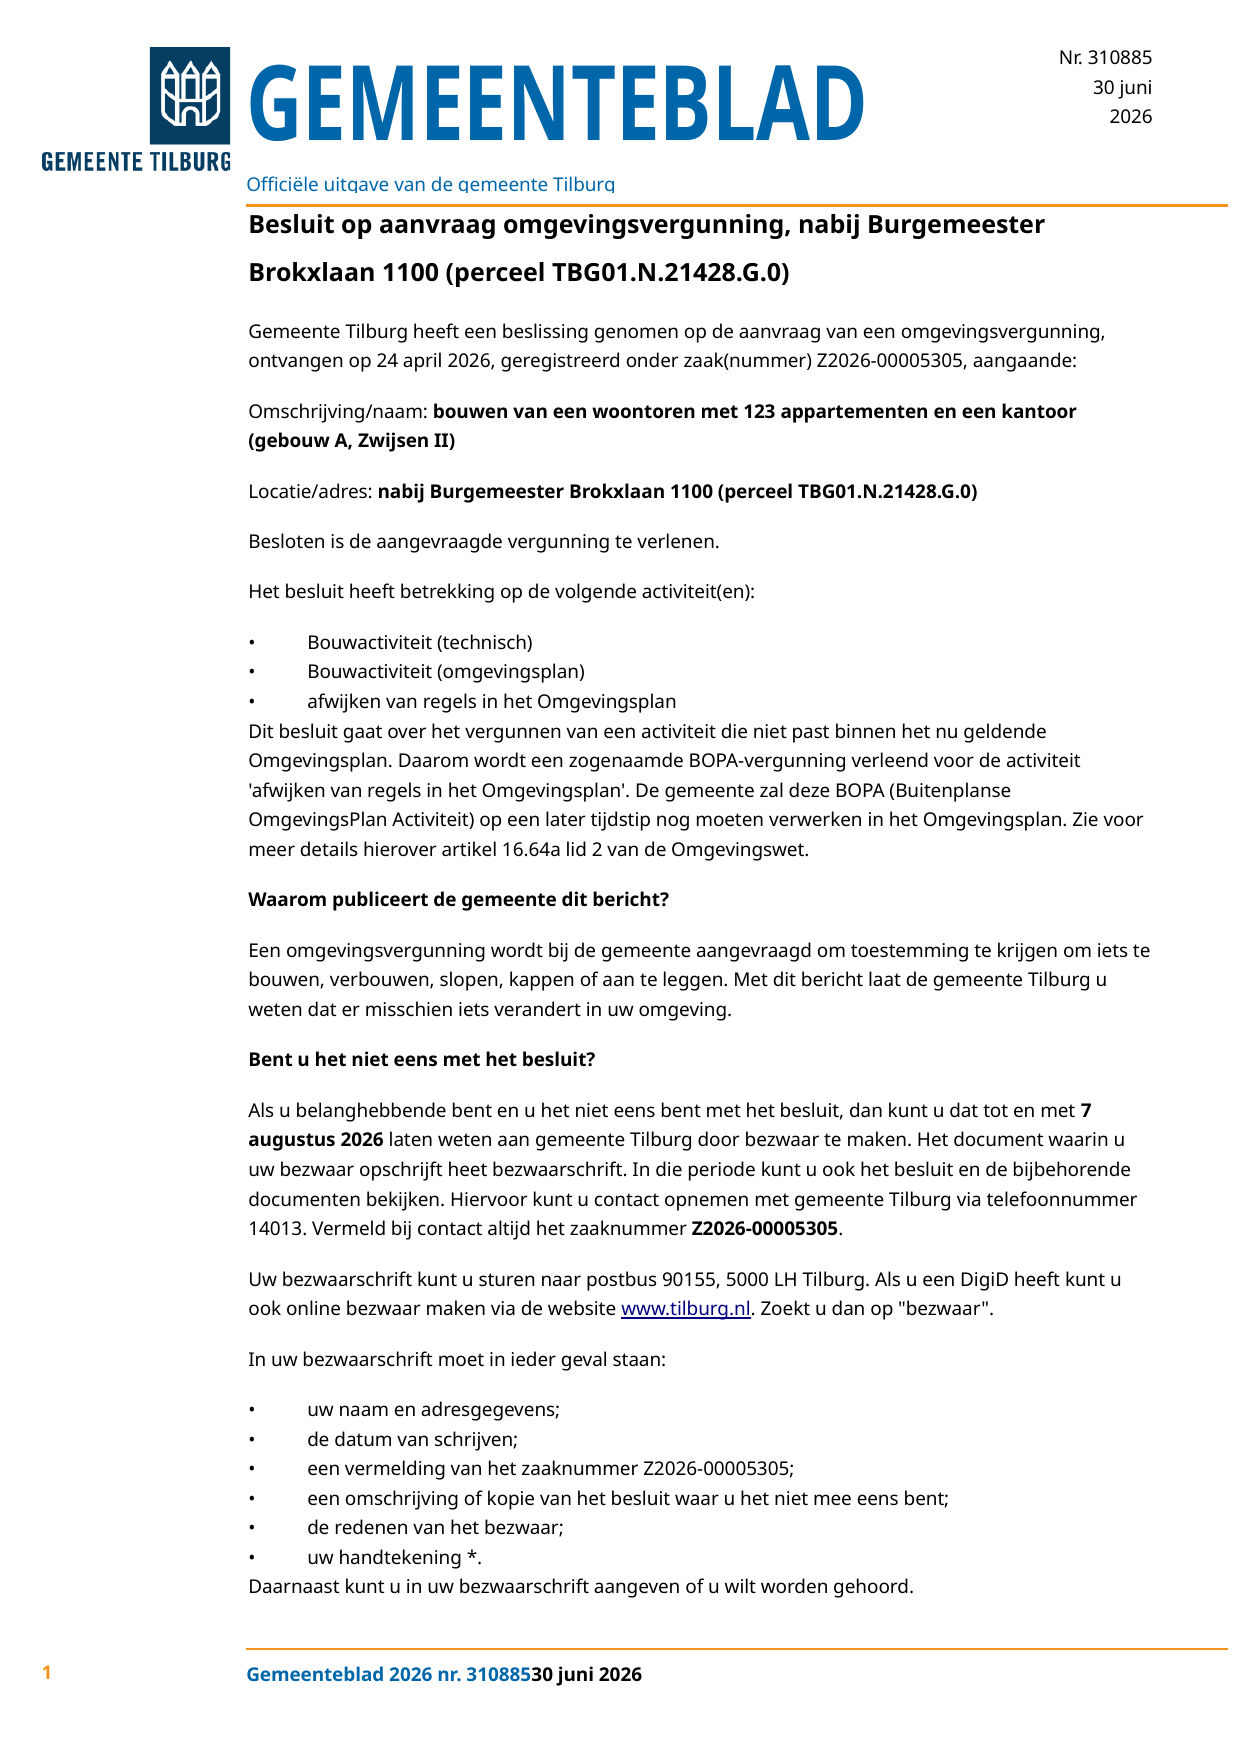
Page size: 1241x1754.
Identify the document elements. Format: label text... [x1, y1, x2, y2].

picture [41, 47, 231, 172]
list afwijken van regels in het Omgevingsplan [248, 688, 1152, 714]
list uw handtekening *. [248, 1544, 1152, 1570]
text Besloten is de aangevraagde vergunning te verlenen. [248, 528, 1152, 554]
list Bouwactiviteit (omgevingsplan) [248, 659, 1152, 684]
text Besluit op aanvraag omgevingsvergunning, nabij Burgemeester Brokxlaan 1100 (perceel TBG01.N.21428.G.0) [248, 207, 1152, 288]
text Als u belanghebbende bent en u het niet eens bent met het besluit, dan kunt u dat tot en met 7 augustus 2026 laten weten aan gemeente Tilburg door bezwaar te maken. Het document waarin u uw bezwaar opschrijft heet bezwaarschrift. In die periode kunt u ook het besluit en de bijbehorende documenten bekijken. Hiervoor kunt u contact opnemen met gemeente Tilburg via telefoonnummer 14013. Vermeld bij contact altijd het zaaknummer Z2026-00005305. [248, 1097, 1152, 1241]
text Gemeente Tilburg heeft een beslissing genomen op de aanvraag van een omgevingsvergunning, ontvangen op 24 april 2026, geregistreerd onder zaak(nummer) Z2026-00005305, aangaande: [248, 318, 1152, 373]
list uw naam en adresgegevens; [248, 1396, 1152, 1422]
text Bent u het niet eens met het besluit? [248, 1047, 1152, 1072]
list de datum van schrijven; [248, 1426, 1152, 1452]
text Locatie/adres: nabij Burgemeester Brokxlaan 1100 (perceel TBG01.N.21428.G.0) [248, 478, 1152, 504]
text Een omgevingsvergunning wordt bij de gemeente aangevraagd om toestemming te krijgen om iets te bouwen, verbouwen, slopen, kappen of aan te leggen. Met dit bericht laat de gemeente Tilburg u weten dat er misschien iets verandert in uw omgeving. [248, 937, 1152, 1022]
text Het besluit heeft betrekking op de volgende activiteit(en): [248, 579, 1152, 604]
text Uw bezwaarschrift kunt u sturen naar postbus 90155, 5000 LH Tilburg. Als u een DigiD heeft kunt u ook online bezwaar maken via de website www.tilburg.nl. Zoekt u dan op "bezwaar". [248, 1266, 1152, 1321]
text Waarom publiceert de gemeente dit bericht? [248, 887, 1152, 912]
list een omschrijving of kopie van het besluit waar u het niet mee eens bent; [248, 1485, 1152, 1511]
text In uw bezwaarschrift moet in ieder geval staan: [248, 1346, 1152, 1372]
list Bouwactiviteit (technisch) [248, 629, 1152, 655]
list een vermelding van het zaaknummer Z2026-00005305; [248, 1455, 1152, 1481]
text Omschrijving/naam: bouwen van een woontoren met 123 appartementen en een kantoor (gebouw A, Zwijsen II) [248, 398, 1152, 453]
list de redenen van het bezwaar; [248, 1514, 1152, 1540]
text Daarnaast kunt u in uw bezwaarschrift aangeven of u wilt worden gehoord. [248, 1574, 1152, 1599]
text Dit besluit gaat over het vergunnen van een activiteit die niet past binnen het nu geldende Omgevingsplan. Daarom wordt een zogenaamde BOPA-vergunning verleend voor de activiteit 'afwijken van regels in het Omgevingsplan'. De gemeente zal deze BOPA (Buitenplanse OmgevingsPlan Activiteit) op een later tijdstip nog moeten verwerken in het Omgevingsplan. Zie voor meer details hierover artikel 16.64a lid 2 van de Omgevingswet. [248, 718, 1152, 862]
